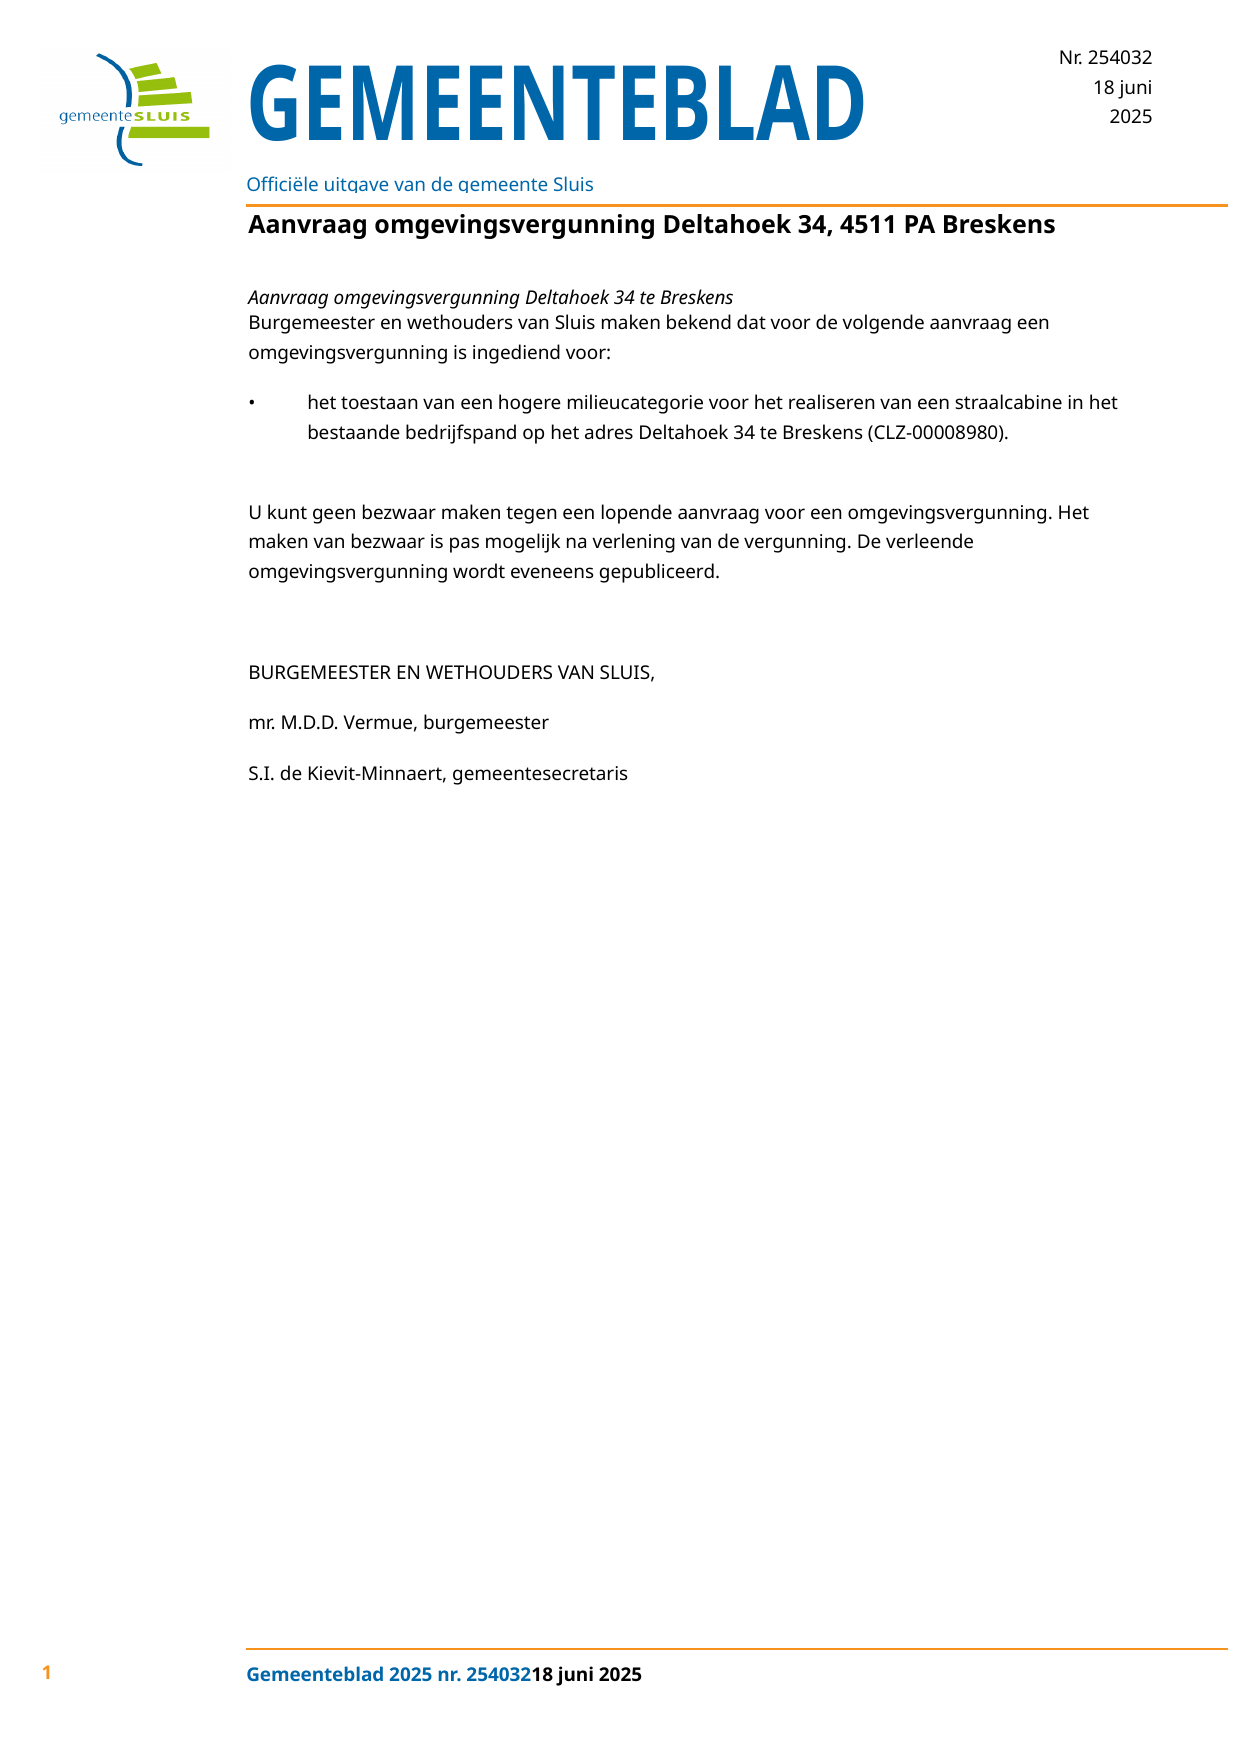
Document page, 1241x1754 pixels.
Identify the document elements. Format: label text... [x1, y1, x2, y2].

list het toestaan van een hogere milieucategorie voor het realiseren van een straalcabine in het bestaande bedrijfspand op het adres Deltahoek 34 te Breskens (CLZ-00008980). [248, 389, 1152, 445]
text BURGEMEESTER EN WETHOUDERS VAN SLUIS, [248, 659, 1152, 685]
text S.I. de Kievit-Minnaert, gemeentesecretaris [248, 760, 1152, 786]
text mr. M.D.D. Vermue, burgemeester [248, 709, 1152, 735]
text U kunt geen bezwaar maken tegen een lopende aanvraag voor een omgevingsvergunning. Het maken van bezwaar is pas mogelijk na verlening van de vergunning. De verleende omgevingsvergunning wordt eveneens gepubliceerd. [248, 499, 1152, 584]
text Aanvraag omgevingsvergunning Deltahoek 34, 4511 PA Breskens [248, 207, 1152, 241]
text Burgemeester en wethouders van Sluis maken bekend dat voor de volgende aanvraag een omgevingsvergunning is ingediend voor: [248, 309, 1152, 365]
text Aanvraag omgevingsvergunning Deltahoek 34 te Breskens [248, 284, 1152, 309]
picture [41, 47, 231, 172]
